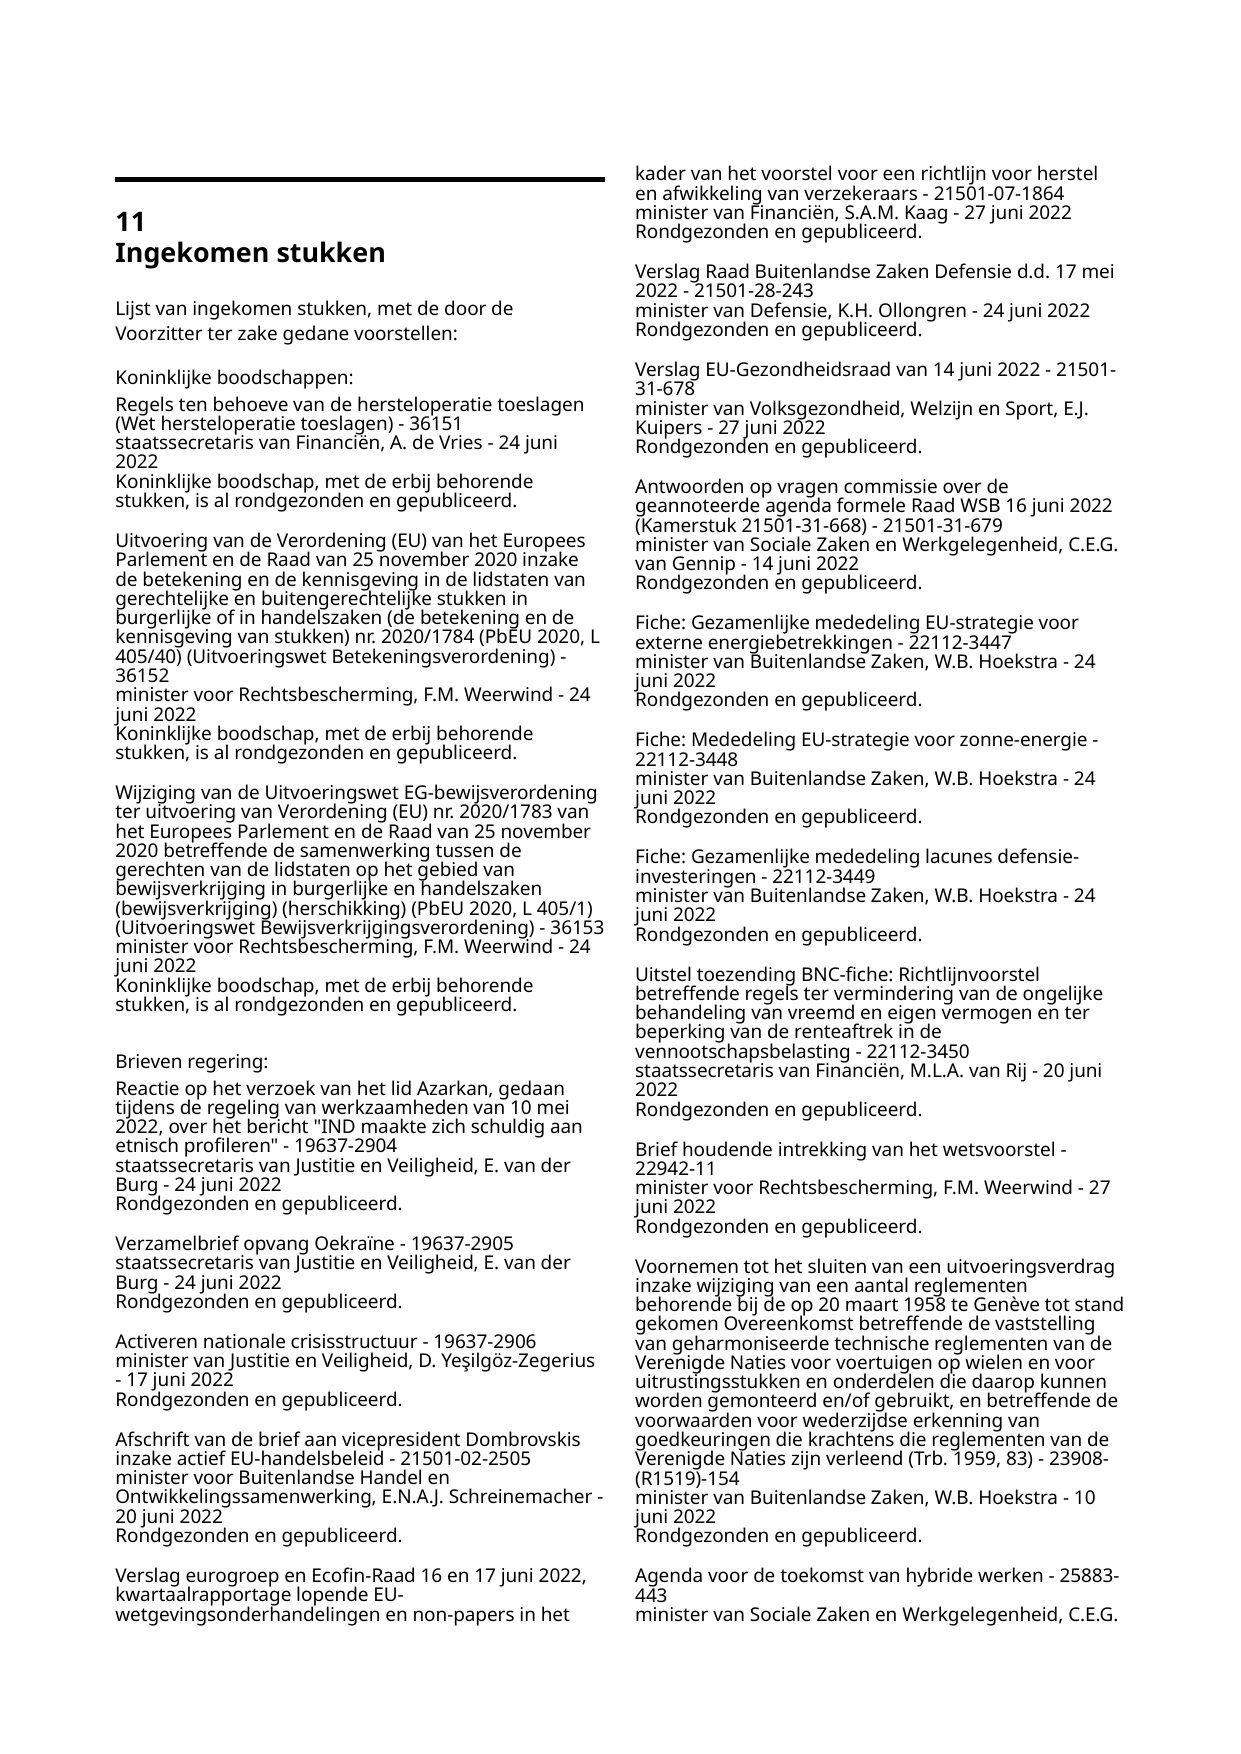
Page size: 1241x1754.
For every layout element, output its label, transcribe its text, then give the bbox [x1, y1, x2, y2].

text Verslag EU-Gezondheidsraad van 14 juni 2022 - 21501-31-678 [635, 361, 1125, 399]
text Koninklijke boodschap, met de erbij behorende stukken, is al rondgezonden en gepubliceerd. [115, 473, 605, 511]
text Rondgezonden en gepubliceerd. [635, 1218, 1125, 1237]
text Rondgezonden en gepubliceerd. [635, 926, 1125, 945]
text Brief houdende intrekking van het wetsvoorstel - 22942-11 [635, 1141, 1125, 1179]
text Rondgezonden en gepubliceerd. [635, 438, 1125, 457]
text Rondgezonden en gepubliceerd. [635, 223, 1125, 242]
text Activeren nationale crisisstructuur - 19637-2906 [115, 1333, 605, 1352]
text minister van Sociale Zaken en Werkgelegenheid, C.E.G. van Gennip - 14 juni 2022 [635, 536, 1125, 574]
text Antwoorden op vragen commissie over de geannoteerde agenda formele Raad WSB 16 juni 2022 (Kamerstuk 21501-31-668) - 21501-31-679 [635, 478, 1125, 536]
text Rondgezonden en gepubliceerd. [115, 1527, 605, 1546]
text Afschrift van de brief aan vicepresident Dombrovskis inzake actief EU-handelsbeleid - 21501-02-2505 [115, 1431, 605, 1469]
text Verzamelbrief opvang Oekraïne - 19637-2905 [115, 1235, 605, 1254]
text minister van Defensie, K.H. Ollongren - 24 juni 2022 [635, 302, 1125, 321]
text staatssecretaris van Financiën, A. de Vries - 24 juni 2022 [115, 434, 605, 473]
text Rondgezonden en gepubliceerd. [115, 1195, 605, 1214]
text Rondgezonden en gepubliceerd. [635, 1527, 1125, 1547]
text Verslag Raad Buitenlandse Zaken Defensie d.d. 17 mei 2022 - 21501-28-243 [635, 263, 1125, 302]
text Fiche: Gezamenlijke mededeling EU-strategie voor externe energiebetrekkingen - 22112-3447 [635, 614, 1125, 653]
text minister van Buitenlandse Zaken, W.B. Hoekstra - 24 juni 2022 [635, 887, 1125, 926]
text Fiche: Gezamenlijke mededeling lacunes defensie-investeringen - 22112-3449 [635, 848, 1125, 887]
text staatssecretaris van Justitie en Veiligheid, E. van der Burg - 24 juni 2022 [115, 1157, 605, 1195]
text minister van Buitenlandse Zaken, W.B. Hoekstra - 24 juni 2022 [635, 770, 1125, 808]
text Rondgezonden en gepubliceerd. [115, 1391, 605, 1410]
text minister voor Rechtsbescherming, F.M. Weerwind - 24 juni 2022 [115, 686, 605, 725]
text minister van Justitie en Veiligheid, D. Yeşilgöz-Zegerius - 17 juni 2022 [115, 1352, 605, 1391]
text Fiche: Mededeling EU-strategie voor zonne-energie - 22112-3448 [635, 731, 1125, 770]
text minister voor Rechtsbescherming, F.M. Weerwind - 27 juni 2022 [635, 1179, 1125, 1218]
text Rondgezonden en gepubliceerd. [635, 574, 1125, 594]
text Rondgezonden en gepubliceerd. [635, 808, 1125, 828]
text minister van Sociale Zaken en Werkgelegenheid, C.E.G. [635, 1606, 1125, 1625]
text Uitvoering van de Verordening (EU) van het Europees Parlement en de Raad van 25 november 2020 inzake de betekening en de kennisgeving in de lidstaten van gerechtelijke en buitengerechtelijke stukken in burgerlijke of in handelszaken (de betekening en de kennisgeving van stukken) nr. 2020/1784 (PbEU 2020, L 405/40) (Uitvoeringswet Betekeningsverordening) - 36152 [115, 532, 605, 686]
text Ingekomen stukken [115, 239, 605, 283]
text staatssecretaris van Justitie en Veiligheid, E. van der Burg - 24 juni 2022 [115, 1254, 605, 1293]
text Agenda voor de toekomst van hybride werken - 25883-443 [635, 1567, 1125, 1606]
text minister van Buitenlandse Zaken, W.B. Hoekstra - 24 juni 2022 [635, 653, 1125, 691]
text minister van Buitenlandse Zaken, W.B. Hoekstra - 10 juni 2022 [635, 1489, 1125, 1527]
text Uitstel toezending BNC-fiche: Richtlijnvoorstel betreffende regels ter vermindering van de ongelijke behandeling van vreemd en eigen vermogen en ter beperking van de renteaftrek in de vennootschapsbelasting - 22112-3450 [635, 966, 1125, 1062]
text Lijst van ingekomen stukken, met de door de Voorzitter ter zake gedane voorstellen: [115, 295, 605, 346]
text Rondgezonden en gepubliceerd. [635, 1101, 1125, 1120]
text minister voor Rechtsbescherming, F.M. Weerwind - 24 juni 2022 [115, 938, 605, 977]
text minister van Volksgezondheid, Welzijn en Sport, E.J. Kuipers - 27 juni 2022 [635, 399, 1125, 438]
text Rondgezonden en gepubliceerd. [635, 691, 1125, 711]
text 11 [115, 203, 605, 239]
text Reactie op het verzoek van het lid Azarkan, gedaan tijdens de regeling van werkzaamheden van 10 mei 2022, over het bericht "IND maakte zich schuldig aan etnisch profileren" - 19637-2904 [115, 1079, 605, 1157]
text Koninklijke boodschappen: [115, 364, 605, 390]
text Rondgezonden en gepubliceerd. [115, 1293, 605, 1312]
text Regels ten behoeve van de hersteloperatie toeslagen (Wet hersteloperatie toeslagen) - 36151 [115, 396, 605, 434]
text Wijziging van de Uitvoeringswet EG-bewijsverordening ter uitvoering van Verordening (EU) nr. 2020/1783 van het Europees Parlement en de Raad van 25 november 2020 betreffende de samenwerking tussen de gerechten van de lidstaten op het gebied van bewijsverkrijging in burgerlijke en handelszaken (bewijsverkrijging) (herschikking) (PbEU 2020, L 405/1) (Uitvoeringswet Bewijsverkrijgingsverordening) - 36153 [115, 784, 605, 938]
text Rondgezonden en gepubliceerd. [635, 321, 1125, 340]
text minister van Financiën, S.A.M. Kaag - 27 juni 2022 [635, 204, 1125, 223]
text staatssecretaris van Financiën, M.L.A. van Rij - 20 juni 2022 [635, 1062, 1125, 1101]
text Koninklijke boodschap, met de erbij behorende stukken, is al rondgezonden en gepubliceerd. [115, 977, 605, 1015]
text kader van het voorstel voor een richtlijn voor herstel en afwikkeling van verzekeraars - 21501-07-1864 [635, 165, 1125, 204]
text Brieven regering: [115, 1048, 605, 1073]
text Koninklijke boodschap, met de erbij behorende stukken, is al rondgezonden en gepubliceerd. [115, 725, 605, 763]
text Voornemen tot het sluiten van een uitvoeringsverdrag inzake wijziging van een aantal reglementen behorende bij de op 20 maart 1958 te Genève tot stand gekomen Overeenkomst betreffende de vaststelling van geharmoniseerde technische reglementen van de Verenigde Naties voor voertuigen op wielen en voor uitrustingsstukken en onderdelen die daarop kunnen worden gemonteerd en/of gebruikt, en betreffende de voorwaarden voor wederzijdse erkenning van goedkeuringen die krachtens die reglementen van de Verenigde Naties zijn verleend (Trb. 1959, 83) - 23908-(R1519)-154 [635, 1258, 1125, 1489]
text Verslag eurogroep en Ecofin-Raad 16 en 17 juni 2022, kwartaalrapportage lopende EU-wetgevingsonderhandelingen en non-papers in het [115, 1567, 605, 1625]
text minister voor Buitenlandse Handel en Ontwikkelingssamenwerking, E.N.A.J. Schreinemacher - 20 juni 2022 [115, 1469, 605, 1527]
